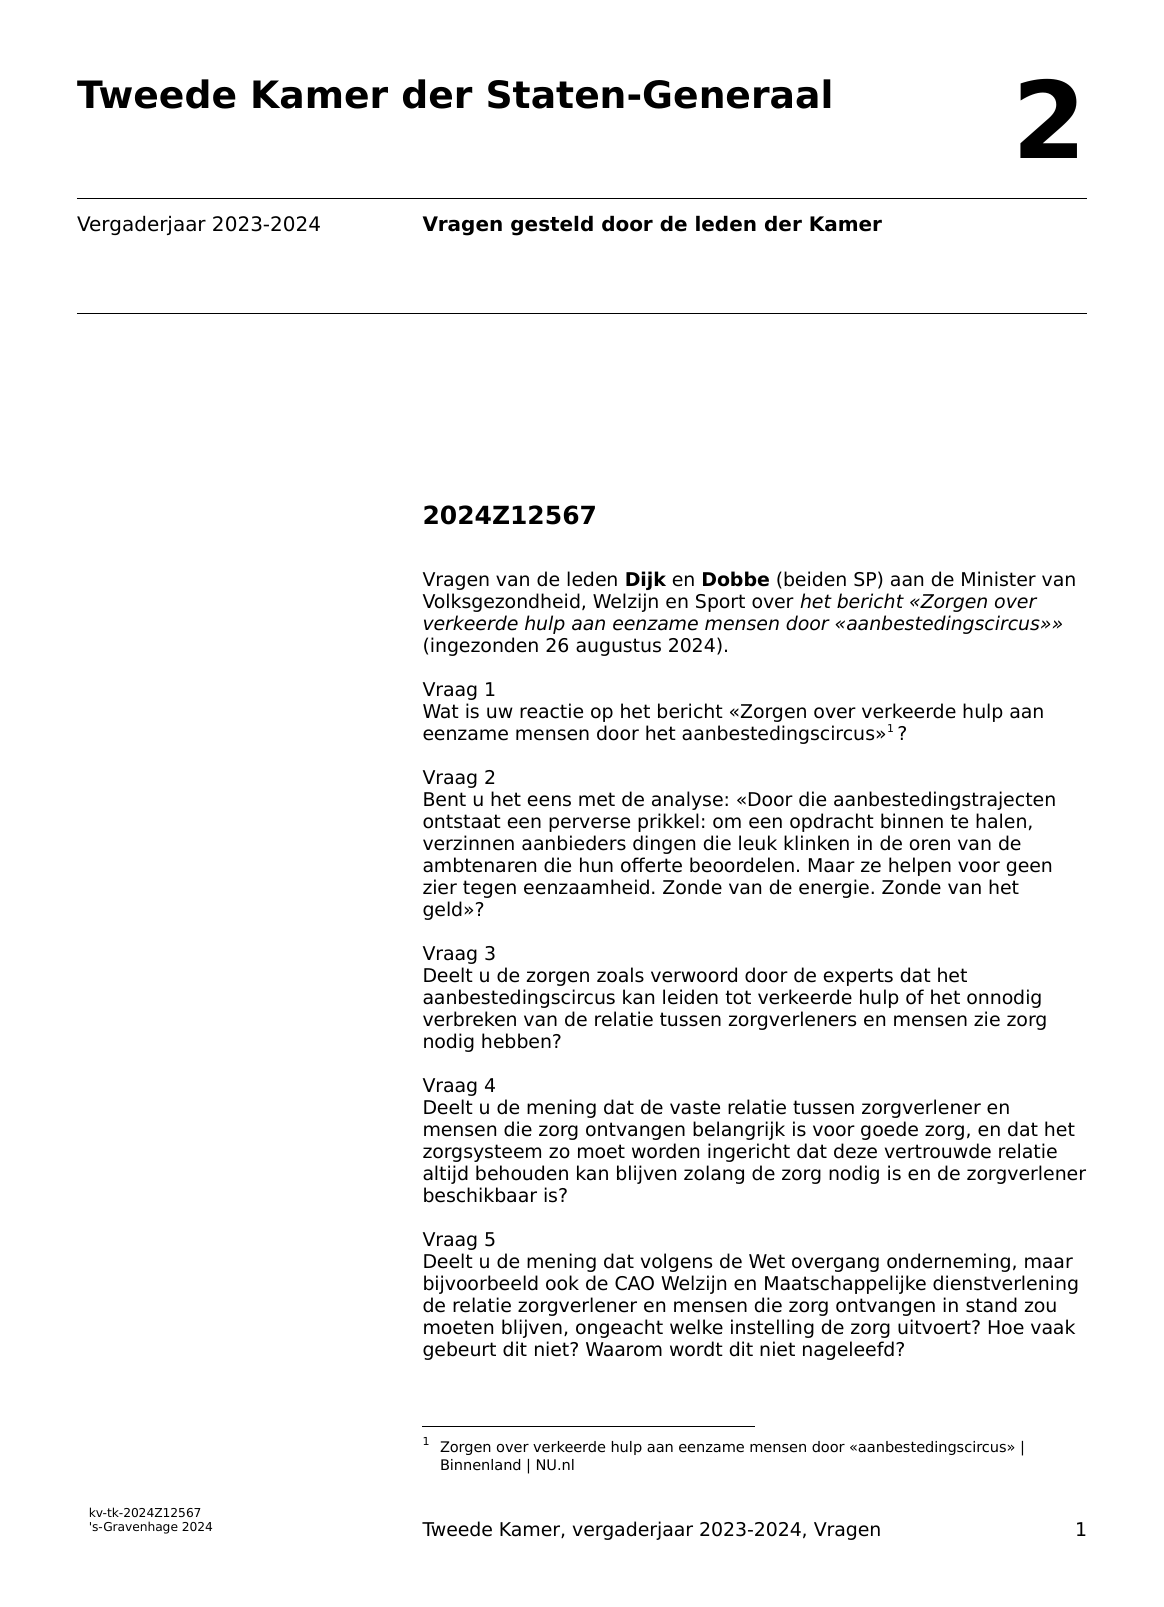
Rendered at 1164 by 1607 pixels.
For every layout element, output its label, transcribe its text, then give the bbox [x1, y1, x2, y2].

table_header 2 [886, 59, 1087, 198]
text Zorgen over verkeerde hulp aan eenzame mensen door «aanbestedingscircus» | Binnenland | NU.nl [422, 1435, 1087, 1474]
text Wat is uw reactie op het bericht «Zorgen over verkeerde hulp aan eenzame mensen door het aanbestedingscircus»? [422, 701, 1087, 745]
text Vragen van de leden Dijk en Dobbe (beiden SP) aan de Minister van Volksgezondheid, Welzijn en Sport over het bericht «Zorgen over verkeerde hulp aan eenzame mensen door «aanbestedingscircus»» (ingezonden 26 augustus 2024). [422, 569, 1087, 657]
text Vraag 1 [422, 679, 1087, 701]
table_header Tweede Kamer der Staten-Generaal [77, 59, 886, 198]
text Deelt u de zorgen zoals verwoord door de experts dat het aanbestedingscircus kan leiden tot verkeerde hulp of het onnodig verbreken van de relatie tussen zorgverleners en mensen zie zorg nodig hebben? [422, 965, 1087, 1053]
text Deelt u de mening dat volgens de Wet overgang onderneming, maar bijvoorbeeld ook de CAO Welzijn en Maatschappelijke dienstverlening de relatie zorgverlener en mensen die zorg ontvangen in stand zou moeten blijven, ongeacht welke instelling de zorg uitvoert? Hoe vaak gebeurt dit niet? Waarom wordt dit niet nageleefd? [422, 1251, 1087, 1361]
table_cell Vergaderjaar 2023-2024 [77, 199, 422, 313]
text 2024Z12567 [422, 501, 1087, 531]
table_cell Vragen gesteld door de leden der Kamer [422, 199, 1087, 313]
text Vraag 5 [422, 1229, 1087, 1251]
text Bent u het eens met de analyse: «Door die aanbestedingstrajecten ontstaat een perverse prikkel: om een opdracht binnen te halen, verzinnen aanbieders dingen die leuk klinken in de oren van de ambtenaren die hun offerte beoordelen. Maar ze helpen voor geen zier tegen eenzaamheid. Zonde van de energie. Zonde van het geld»? [422, 789, 1087, 921]
text Deelt u de mening dat de vaste relatie tussen zorgverlener en mensen die zorg ontvangen belangrijk is voor goede zorg, en dat het zorgsysteem zo moet worden ingericht dat deze vertrouwde relatie altijd behouden kan blijven zolang de zorg nodig is en de zorgverlener beschikbaar is? [422, 1097, 1087, 1207]
text 's-Gravenhage 2024 [88, 1520, 323, 1534]
text kv-tk-2024Z12567 [88, 1506, 323, 1520]
text Vraag 3 [422, 943, 1087, 965]
text Vraag 2 [422, 767, 1087, 789]
text Vraag 4 [422, 1075, 1087, 1097]
